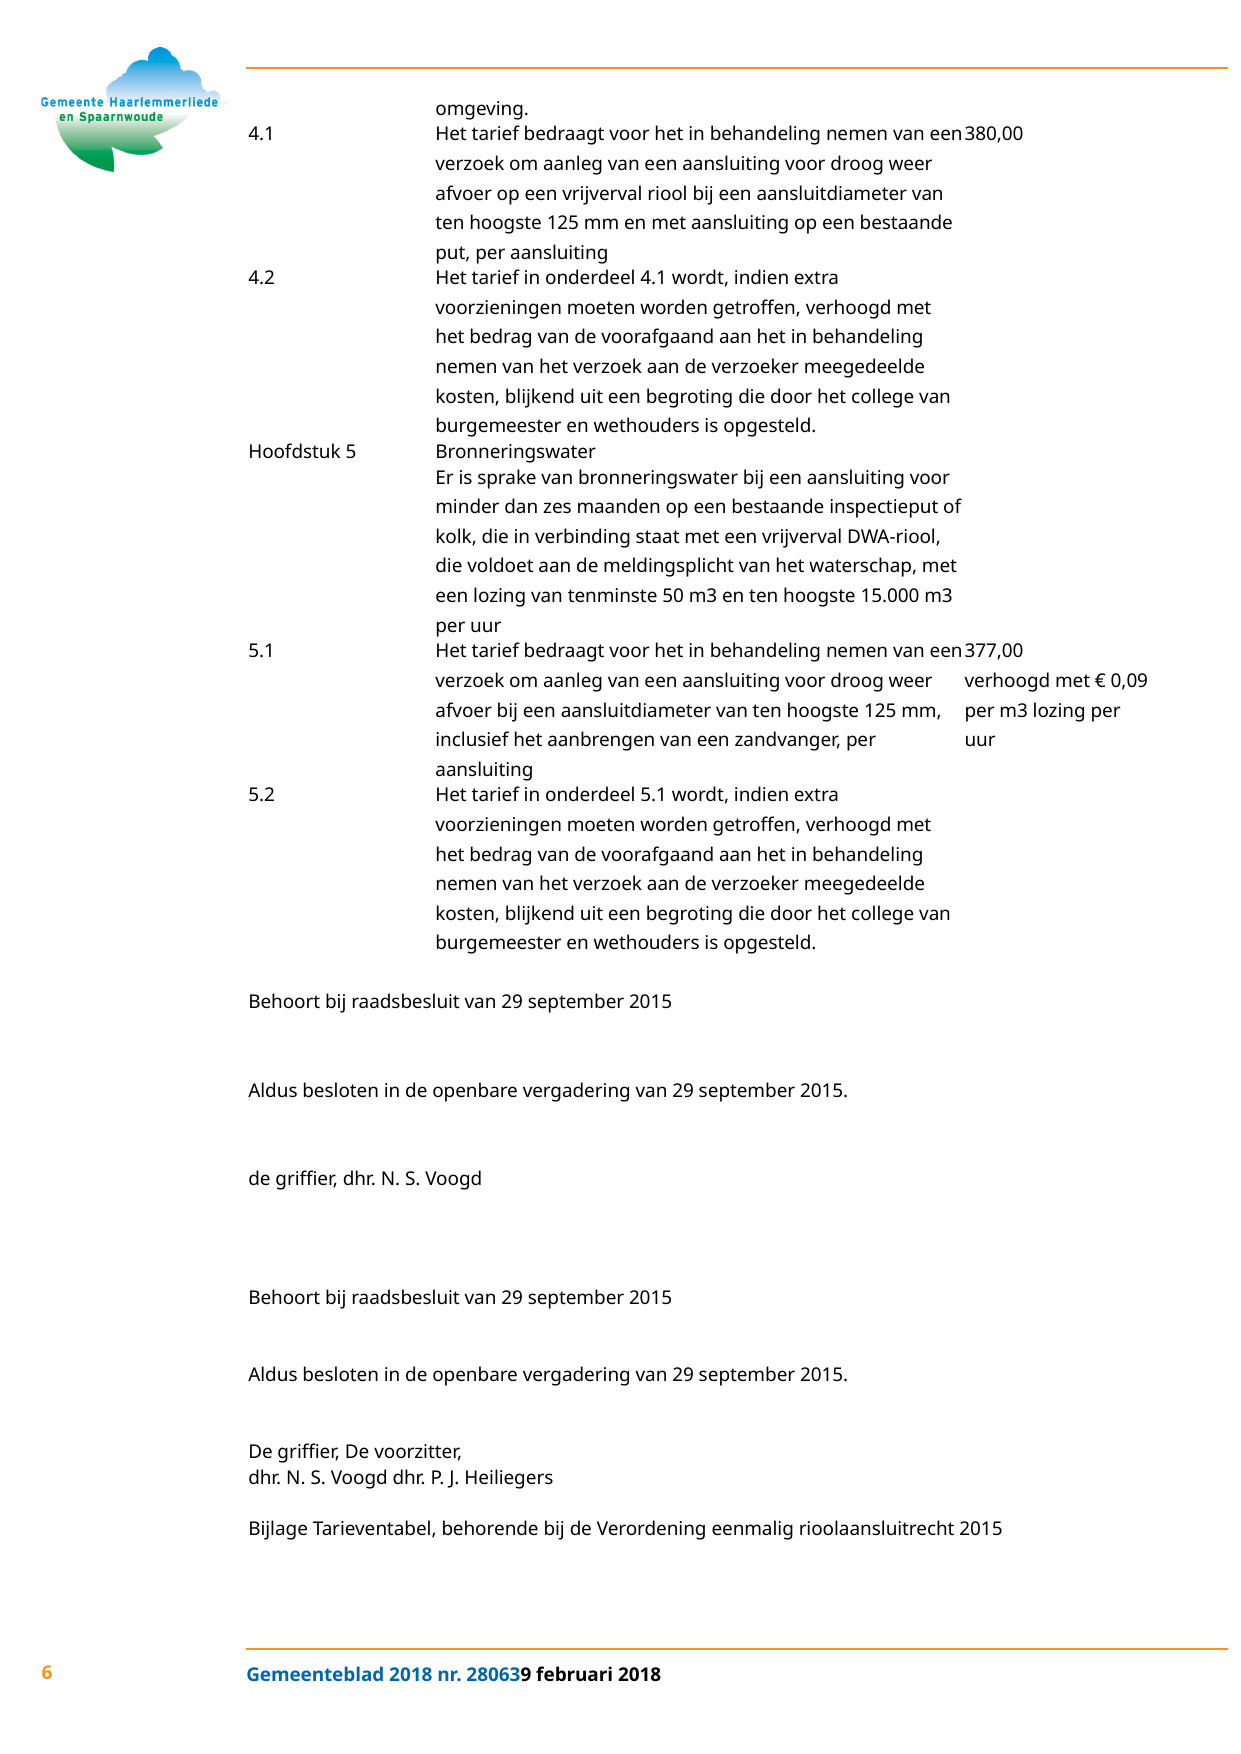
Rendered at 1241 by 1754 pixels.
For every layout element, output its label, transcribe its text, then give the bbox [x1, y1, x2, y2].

table_cell [964, 438, 1152, 464]
table_cell [964, 95, 1152, 121]
table_cell [964, 464, 1152, 638]
table_cell Het tarief in onderdeel 5.1 wordt, indien extra voorzieningen moeten worden getroffen, verhoogd met het bedrag van de voorafgaand aan het in behandeling nemen van het verzoek aan de verzoeker meegedeelde kosten, blijkend uit een begroting die door het college van burgemeester en wethouders is opgesteld. [435, 782, 964, 955]
table_cell 5.2 [248, 782, 435, 955]
table_cell Het tarief in onderdeel 4.1 wordt, indien extra voorzieningen moeten worden getroffen, verhoogd met het bedrag van de voorafgaand aan het in behandeling nemen van het verzoek aan de verzoeker meegedeelde kosten, blijkend uit een begroting die door het college van burgemeester en wethouders is opgesteld. [435, 265, 964, 438]
table_cell 4.2 [248, 265, 435, 438]
table_cell Het tarief bedraagt voor het in behandeling nemen van een verzoek om aanleg van een aansluiting voor droog weer afvoer op een vrijverval riool bij een aansluitdiameter van ten hoogste 125 mm en met aansluiting op een bestaande put, per aansluiting [435, 121, 964, 264]
text De griffier, De voorzitter, [248, 1438, 1152, 1464]
table_cell Het tarief bedraagt voor het in behandeling nemen van een verzoek om aanleg van een aansluiting voor droog weer afvoer bij een aansluitdiameter van ten hoogste 125 mm, inclusief het aanbrengen van een zandvanger, per aansluiting [435, 638, 964, 782]
table_cell Hoofdstuk 5 [248, 438, 435, 464]
table_cell 4.1 [248, 121, 435, 264]
table_cell [248, 464, 435, 638]
text Aldus besloten in de openbare vergadering van 29 september 2015. [248, 1361, 1152, 1387]
table_cell [248, 95, 435, 121]
table_cell Bronneringswater [435, 438, 964, 464]
table_cell 5.1 [248, 638, 435, 782]
table_cell [964, 782, 1152, 955]
text Behoort bij raadsbesluit van 29 september 2015 [248, 1284, 1152, 1310]
table_cell 380,00 [964, 121, 1152, 264]
text de griffier, dhr. N. S. Voogd [248, 1166, 1152, 1191]
text dhr. N. S. Voogd dhr. P. J. Heiliegers [248, 1464, 1152, 1490]
text Behoort bij raadsbesluit van 29 september 2015 [248, 988, 1152, 1014]
table_cell 377,00 verhoogd met € 0,09 per m3 lozing per uur [964, 638, 1152, 782]
picture [41, 47, 231, 172]
table_cell omgeving. [435, 95, 964, 121]
table_cell [964, 265, 1152, 438]
text Bijlage Tarieventabel, behorende bij de Verordening eenmalig rioolaansluitrecht 2015 [248, 1516, 1152, 1541]
text Aldus besloten in de openbare vergadering van 29 september 2015. [248, 1077, 1152, 1103]
table_cell Er is sprake van bronneringswater bij een aansluiting voor minder dan zes maanden op een bestaande inspectieput of kolk, die in verbinding staat met een vrijverval DWA-riool, die voldoet aan de meldingsplicht van het waterschap, met een lozing van tenminste 50 m3 en ten hoogste 15.000 m3 per uur [435, 464, 964, 638]
